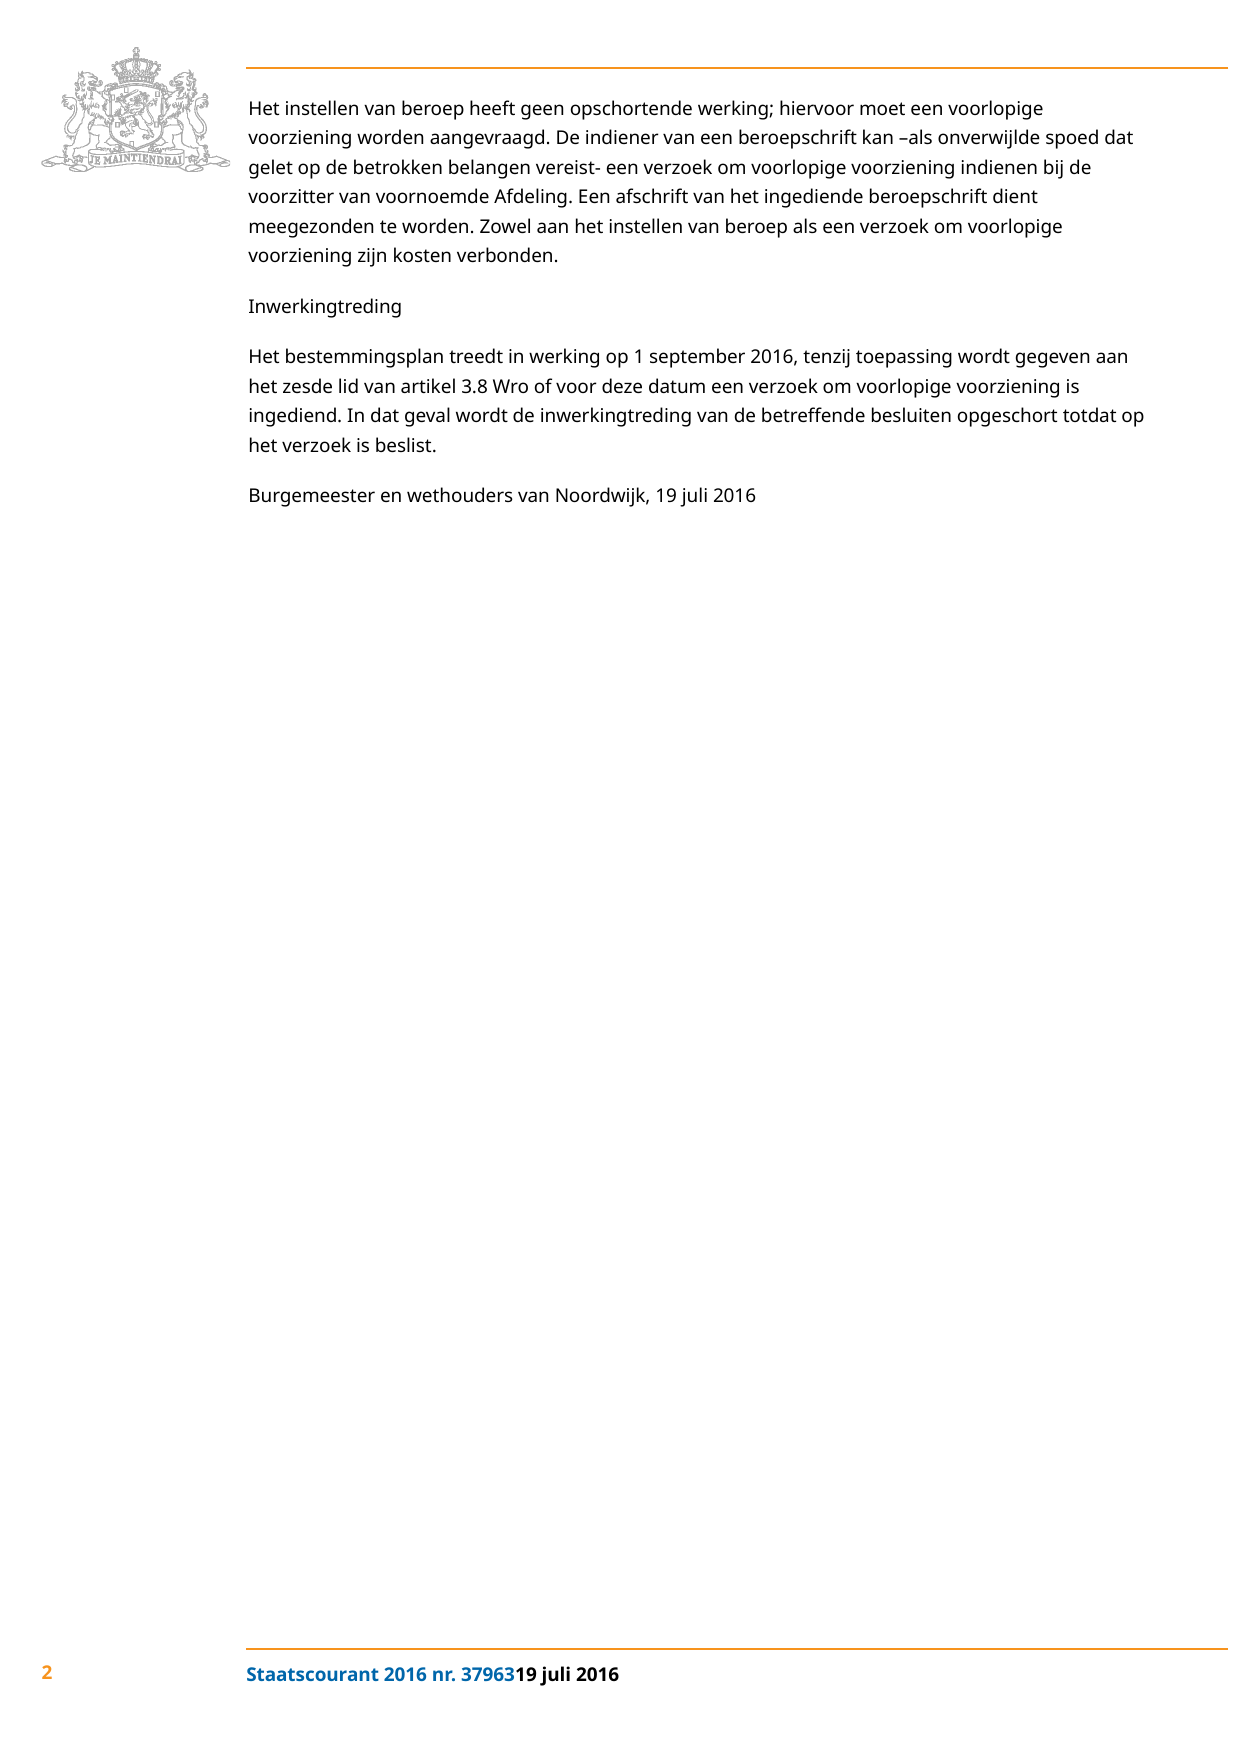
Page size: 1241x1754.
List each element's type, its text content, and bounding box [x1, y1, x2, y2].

text Het instellen van beroep heeft geen opschortende werking; hiervoor moet een voorlopige voorziening worden aangevraagd. De indiener van een beroepschrift kan –als onverwijlde spoed dat gelet op de betrokken belangen vereist- een verzoek om voorlopige voorziening indienen bij de voorzitter van voornoemde Afdeling. Een afschrift van het ingediende beroepschrift dient meegezonden te worden. Zowel aan het instellen van beroep als een verzoek om voorlopige voorziening zijn kosten verbonden. [248, 95, 1152, 268]
text Burgemeester en wethouders van Noordwijk, 19 juli 2016 [248, 483, 1152, 508]
text Inwerkingtreding [248, 293, 1152, 319]
text Het bestemmingsplan treedt in werking op 1 september 2016, tenzij toepassing wordt gegeven aan het zesde lid van artikel 3.8 Wro of voor deze datum een verzoek om voorlopige voorziening is ingediend. In dat geval wordt de inwerkingtreding van de betreffende besluiten opgeschort totdat op het verzoek is beslist. [248, 343, 1152, 458]
picture [41, 47, 231, 172]
